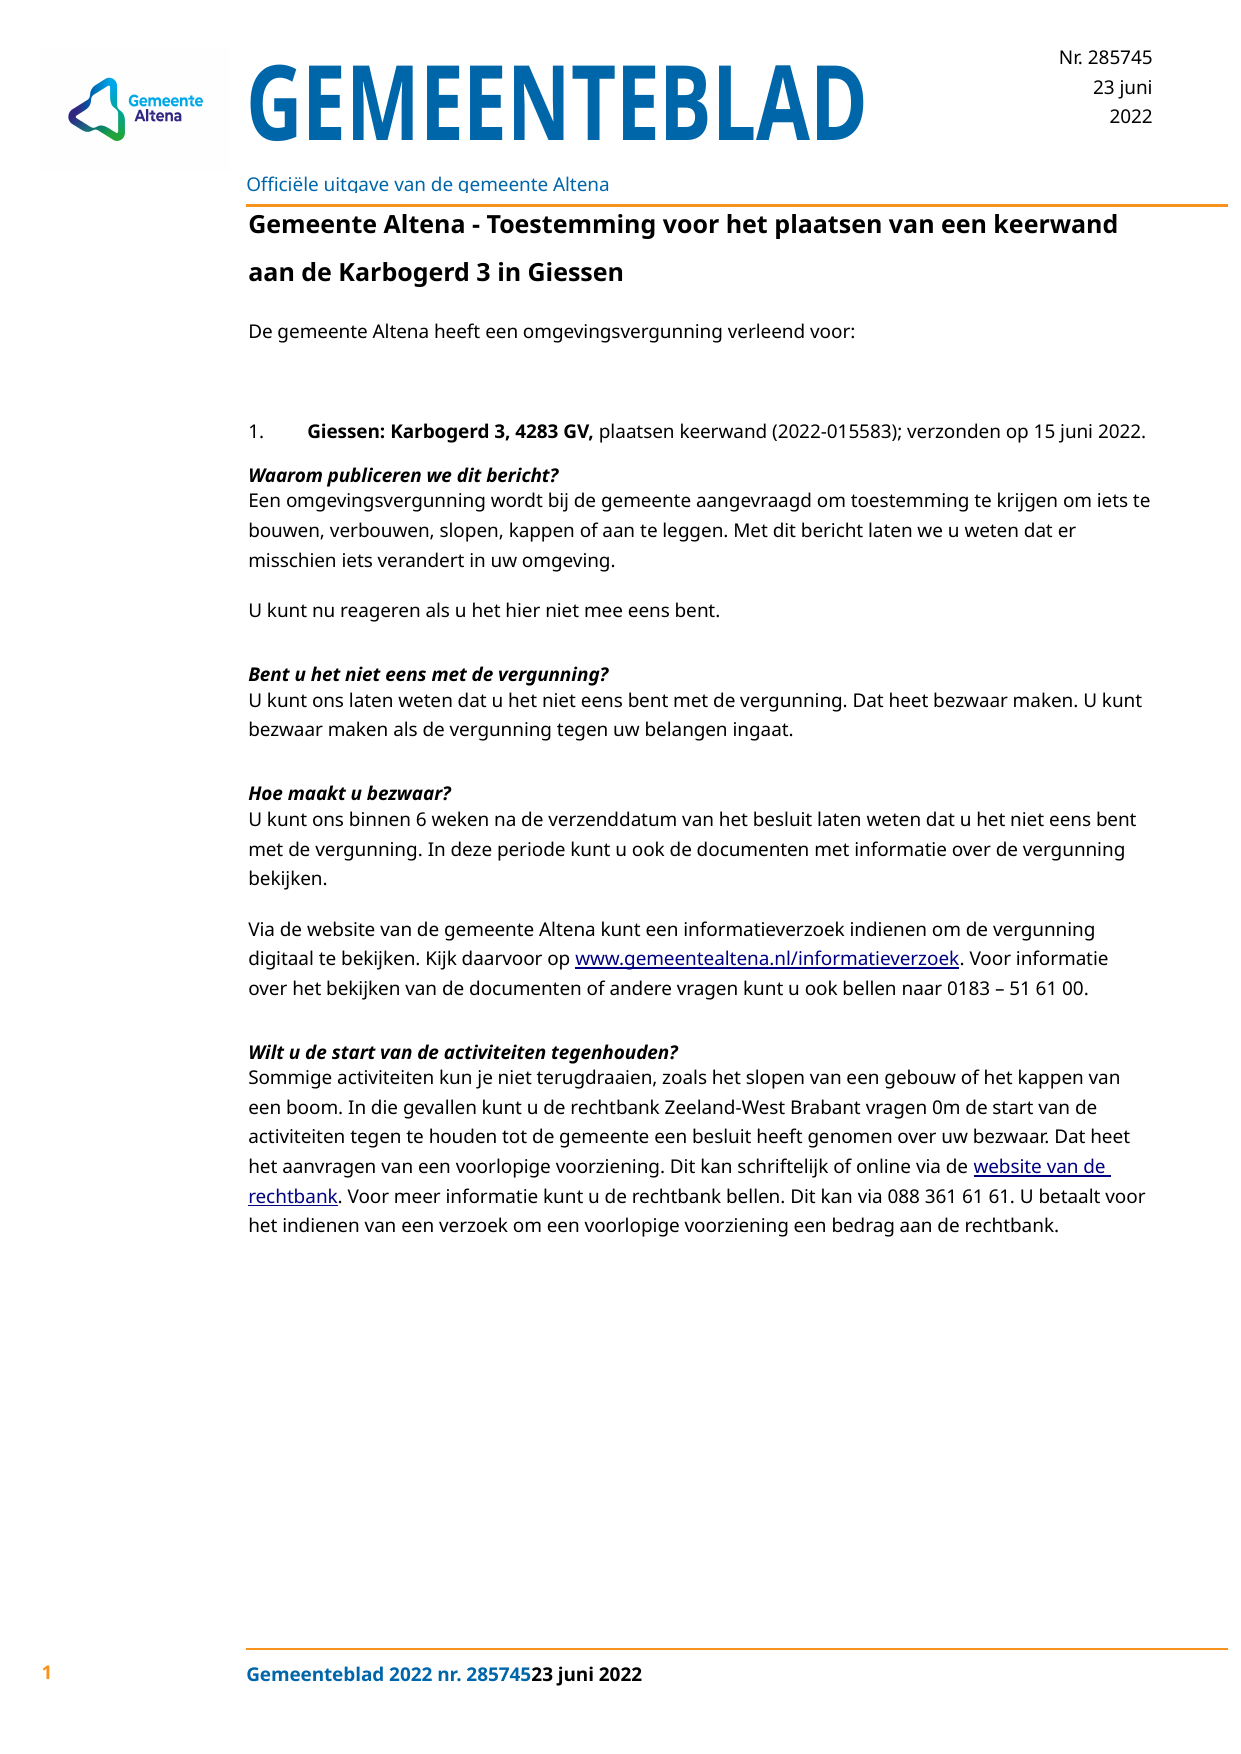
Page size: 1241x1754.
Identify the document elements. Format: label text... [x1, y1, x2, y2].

text Waarom publiceren we dit bericht? [248, 462, 1152, 488]
list Giessen: Karbogerd 3, 4283 GV, plaatsen keerwand (2022-015583); verzonden op 15 juni 2022. [248, 419, 1152, 444]
text U kunt ons binnen 6 weken na de verzenddatum van het besluit laten weten dat u het niet eens bent met de vergunning. In deze periode kunt u ook de documenten met informatie over de vergunning bekijken. [248, 806, 1152, 891]
text Wilt u de start van de activiteiten tegenhouden? [248, 1039, 1152, 1064]
text U kunt ons laten weten dat u het niet eens bent met de vergunning. Dat heet bezwaar maken. U kunt bezwaar maken als de vergunning tegen uw belangen ingaat. [248, 687, 1152, 742]
text Gemeente Altena - Toestemming voor het plaatsen van een keerwand aan de Karbogerd 3 in Giessen [248, 207, 1152, 288]
text Bent u het niet eens met de vergunning? [248, 661, 1152, 687]
text Sommige activiteiten kun je niet terugdraaien, zoals het slopen van een gebouw of het kappen van een boom. In die gevallen kunt u de rechtbank Zeeland-West Brabant vragen 0m de start van de activiteiten tegen te houden tot de gemeente een besluit heeft genomen over uw bezwaar. Dat heet het aanvragen van een voorlopige voorziening. Dit kan schriftelijk of online via de website van de rechtbank. Voor meer informatie kunt u de rechtbank bellen. Dit kan via 088 361 61 61. U betaalt voor het indienen van een verzoek om een voorlopige voorziening een bedrag aan de rechtbank. [248, 1064, 1152, 1238]
text Via de website van de gemeente Altena kunt een informatieverzoek indienen om de vergunning digitaal te bekijken. Kijk daarvoor op www.gemeentealtena.nl/informatieverzoek. Voor informatie over het bekijken van de documenten of andere vragen kunt u ook bellen naar 0183 – 51 61 00. [248, 916, 1152, 1001]
text Hoe maakt u bezwaar? [248, 780, 1152, 806]
picture [41, 47, 231, 172]
text Een omgevingsvergunning wordt bij de gemeente aangevraagd om toestemming te krijgen om iets te bouwen, verbouwen, slopen, kappen of aan te leggen. Met dit bericht laten we u weten dat er misschien iets verandert in uw omgeving. [248, 488, 1152, 572]
text U kunt nu reageren als u het hier niet mee eens bent. [248, 597, 1152, 623]
text De gemeente Altena heeft een omgevingsvergunning verleend voor: [248, 318, 1152, 344]
